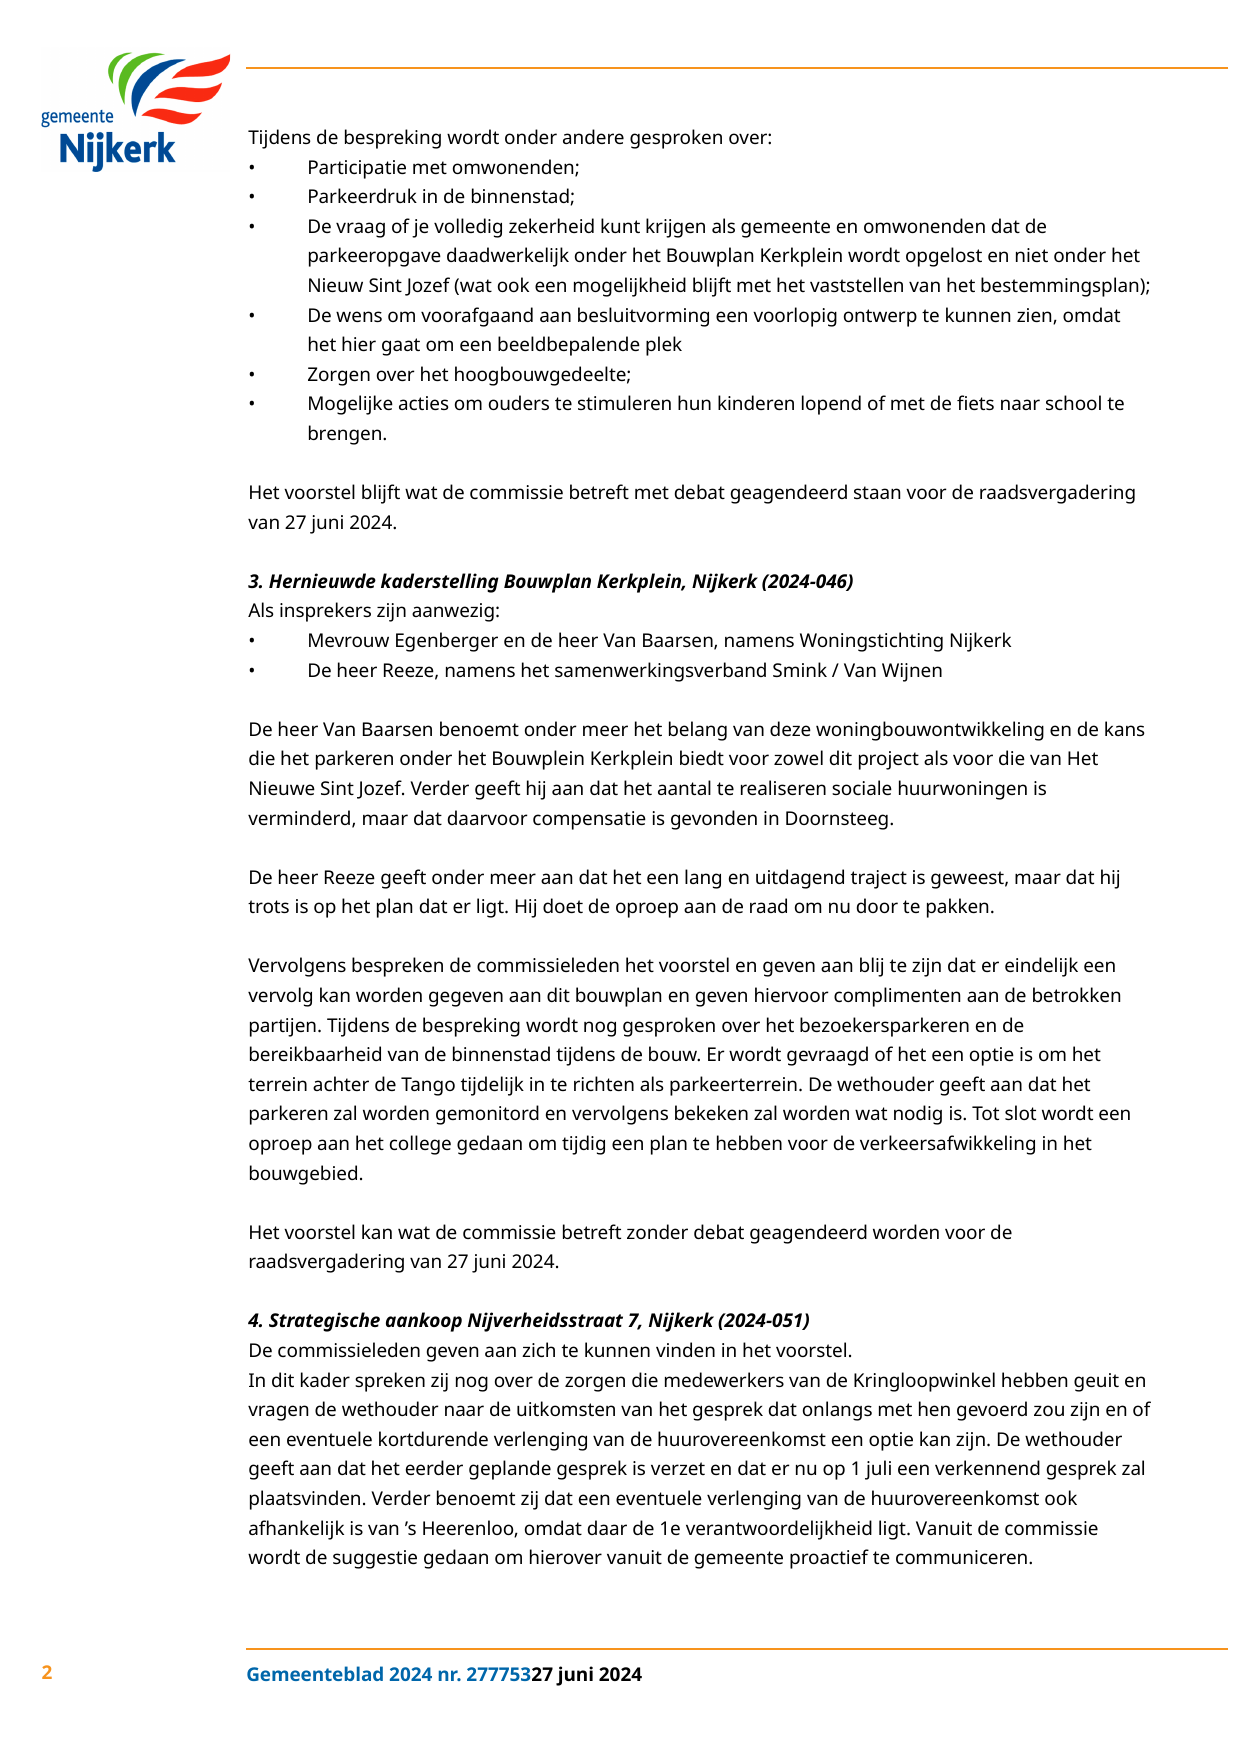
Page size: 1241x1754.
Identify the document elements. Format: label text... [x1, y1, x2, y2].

list Parkeerdruk in de binnenstad; [248, 183, 1152, 209]
list De wens om voorafgaand aan besluitvorming een voorlopig ontwerp te kunnen zien, omdat het hier gaat om een beeldbepalende plek [248, 302, 1152, 357]
list De heer Reeze, namens het samenwerkingsverband Smink / Van Wijnen [248, 657, 1152, 683]
picture [41, 47, 231, 172]
text 4. Strategische aankoop Nijverheidsstraat 7, Nijkerk (2024-051) [248, 1308, 1152, 1333]
list De vraag of je volledig zekerheid kunt krijgen als gemeente en omwonenden dat de parkeeropgave daadwerkelijk onder het Bouwplan Kerkplein wordt opgelost en niet onder het Nieuw Sint Jozef (wat ook een mogelijkheid blijft met het vaststellen van het bestemmingsplan); [248, 213, 1152, 298]
list Participatie met omwonenden; [248, 154, 1152, 180]
text Het voorstel kan wat de commissie betreft zonder debat geagendeerd worden voor de raadsvergadering van 27 juni 2024. [248, 1219, 1152, 1274]
list Mogelijke acties om ouders te stimuleren hun kinderen lopend of met de fiets naar school te brengen. [248, 391, 1152, 446]
text Het voorstel blijft wat de commissie betreft met debat geagendeerd staan voor de raadsvergadering van 27 juni 2024. [248, 479, 1152, 535]
text De heer Reeze geeft onder meer aan dat het een lang en uitdagend traject is geweest, maar dat hij trots is op het plan dat er ligt. Hij doet de oproep aan de raad om nu door te pakken. [248, 864, 1152, 919]
text Vervolgens bespreken de commissieleden het voorstel en geven aan blij te zijn dat er eindelijk een vervolg kan worden gegeven aan dit bouwplan en geven hiervoor complimenten aan de betrokken partijen. Tijdens de bespreking wordt nog gesproken over het bezoekersparkeren en de bereikbaarheid van de binnenstad tijdens de bouw. Er wordt gevraagd of het een optie is om het terrein achter de Tango tijdelijk in te richten als parkeerterrein. De wethouder geeft aan dat het parkeren zal worden gemonitord en vervolgens bekeken zal worden wat nodig is. Tot slot wordt een oproep aan het college gedaan om tijdig een plan te hebben voor de verkeersafwikkeling in het bouwgebied. [248, 953, 1152, 1186]
text De commissieleden geven aan zich te kunnen vinden in het voorstel. [248, 1337, 1152, 1363]
text De heer Van Baarsen benoemt onder meer het belang van deze woningbouwontwikkeling en de kans die het parkeren onder het Bouwplein Kerkplein biedt voor zowel dit project als voor die van Het Nieuwe Sint Jozef. Verder geeft hij aan dat het aantal te realiseren sociale huurwoningen is verminderd, maar dat daarvoor compensatie is gevonden in Doornsteeg. [248, 716, 1152, 831]
text 3. Hernieuwde kaderstelling Bouwplan Kerkplein, Nijkerk (2024-046) [248, 568, 1152, 594]
text In dit kader spreken zij nog over de zorgen die medewerkers van de Kringloopwinkel hebben geuit en vragen de wethouder naar de uitkomsten van het gesprek dat onlangs met hen gevoerd zou zijn en of een eventuele kortdurende verlenging van de huurovereenkomst een optie kan zijn. De wethouder geeft aan dat het eerder geplande gesprek is verzet en dat er nu op 1 juli een verkennend gesprek zal plaatsvinden. Verder benoemt zij dat een eventuele verlenging van de huurovereenkomst ook afhankelijk is van ’s Heerenloo, omdat daar de 1e verantwoordelijkheid ligt. Vanuit de commissie wordt de suggestie gedaan om hierover vanuit de gemeente proactief te communiceren. [248, 1367, 1152, 1570]
text Als insprekers zijn aanwezig: [248, 598, 1152, 623]
text Tijdens de bespreking wordt onder andere gesproken over: [248, 124, 1152, 150]
list Mevrouw Egenberger en de heer Van Baarsen, namens Woningstichting Nijkerk [248, 627, 1152, 653]
list Zorgen over het hoogbouwgedeelte; [248, 361, 1152, 387]
